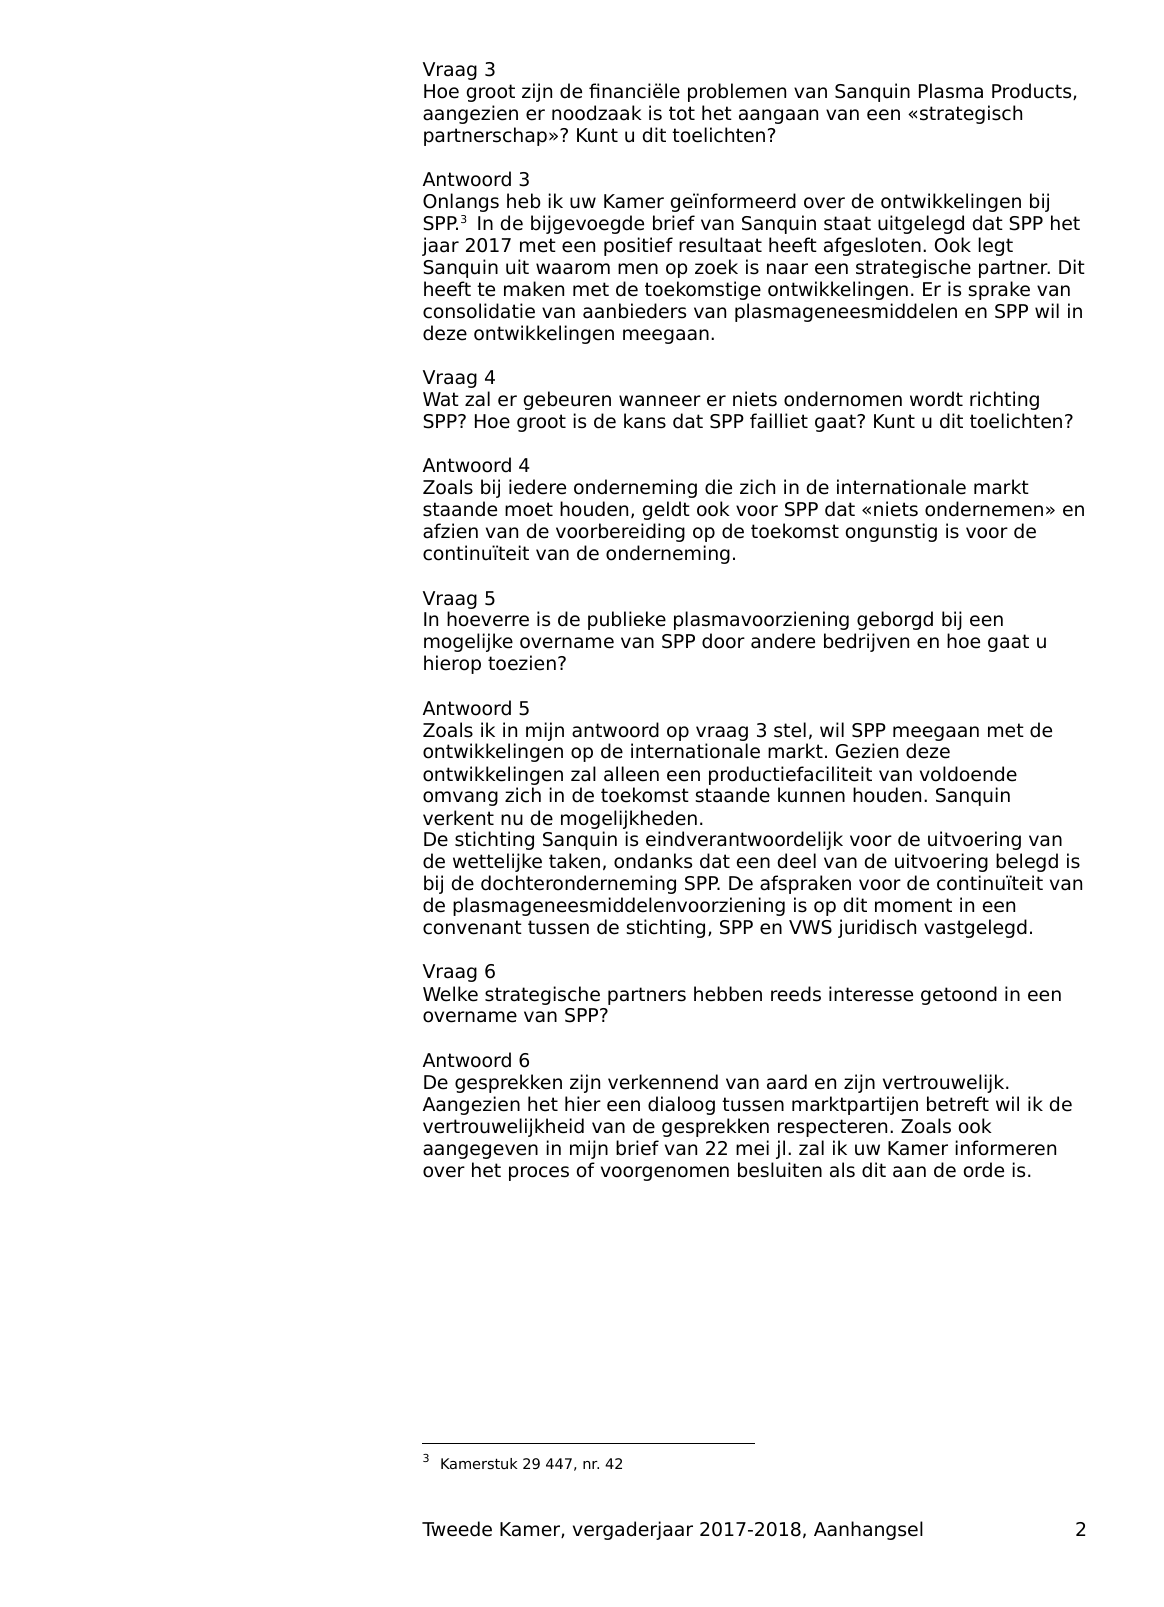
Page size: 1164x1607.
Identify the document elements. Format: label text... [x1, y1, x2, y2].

text In hoeverre is de publieke plasmavoorziening geborgd bij een mogelijke overname van SPP door andere bedrijven en hoe gaat u hierop toezien? [422, 609, 1087, 675]
text De gesprekken zijn verkennend van aard en zijn vertrouwelijk. Aangezien het hier een dialoog tussen marktpartijen betreft wil ik de vertrouwelijkheid van de gesprekken respecteren. Zoals ook aangegeven in mijn brief van 22 mei jl. zal ik uw Kamer informeren over het proces of voorgenomen besluiten als dit aan de orde is. [422, 1072, 1087, 1181]
text Kamerstuk 29 447, nr. 42 [422, 1452, 1087, 1474]
text De stichting Sanquin is eindverantwoordelijk voor de uitvoering van de wettelijke taken, ondanks dat een deel van de uitvoering belegd is bij de dochteronderneming SPP. De afspraken voor de continuïteit van de plasmageneesmiddelenvoorziening is op dit moment in een convenant tussen de stichting, SPP en VWS juridisch vastgelegd. [422, 829, 1087, 939]
text Onlangs heb ik uw Kamer geïnformeerd over de ontwikkelingen bij SPP. In de bijgevoegde brief van Sanquin staat uitgelegd dat SPP het jaar 2017 met een positief resultaat heeft afgesloten. Ook legt Sanquin uit waarom men op zoek is naar een strategische partner. Dit heeft te maken met de toekomstige ontwikkelingen. Er is sprake van consolidatie van aanbieders van plasmageneesmiddelen en SPP wil in deze ontwikkelingen meegaan. [422, 191, 1087, 345]
text Antwoord 5 [422, 697, 1087, 719]
text Antwoord 3 [422, 169, 1087, 191]
text Vraag 5 [422, 587, 1087, 609]
text Welke strategische partners hebben reeds interesse getoond in een overname van SPP? [422, 983, 1087, 1027]
text Vraag 6 [422, 961, 1087, 983]
text Antwoord 4 [422, 455, 1087, 477]
text Vraag 3 [422, 59, 1087, 81]
text Antwoord 6 [422, 1049, 1087, 1072]
text Vraag 4 [422, 367, 1087, 389]
text Hoe groot zijn de financiële problemen van Sanquin Plasma Products, aangezien er noodzaak is tot het aangaan van een «strategisch partnerschap»? Kunt u dit toelichten? [422, 81, 1087, 147]
text Zoals bij iedere onderneming die zich in de internationale markt staande moet houden, geldt ook voor SPP dat «niets ondernemen» en afzien van de voorbereiding op de toekomst ongunstig is voor de continuïteit van de onderneming. [422, 477, 1087, 565]
text Zoals ik in mijn antwoord op vraag 3 stel, wil SPP meegaan met de ontwikkelingen op de internationale markt. Gezien deze ontwikkelingen zal alleen een productiefaciliteit van voldoende omvang zich in de toekomst staande kunnen houden. Sanquin verkent nu de mogelijkheden. [422, 719, 1087, 829]
text Wat zal er gebeuren wanneer er niets ondernomen wordt richting SPP? Hoe groot is de kans dat SPP failliet gaat? Kunt u dit toelichten? [422, 389, 1087, 433]
